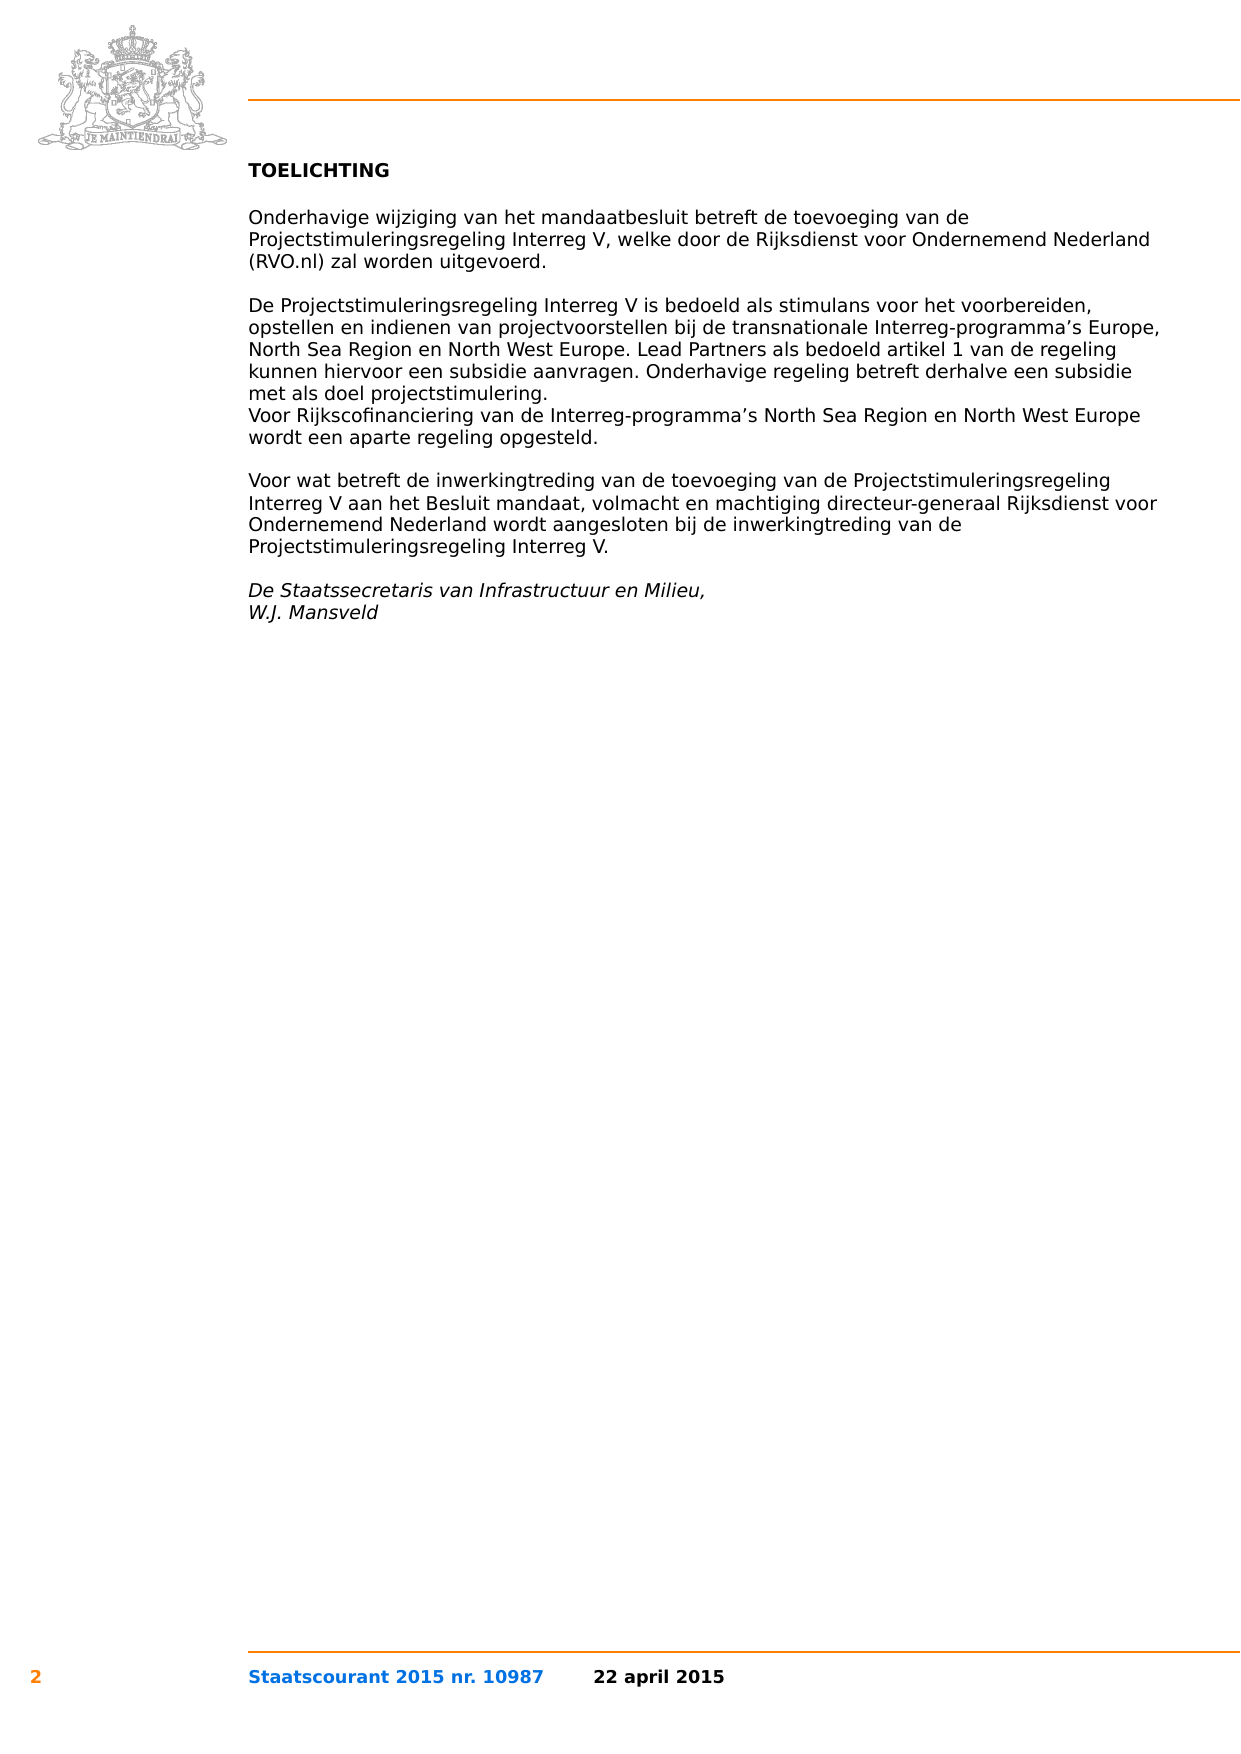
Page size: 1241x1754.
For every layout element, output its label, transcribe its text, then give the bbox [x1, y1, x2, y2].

text De Projectstimuleringsregeling Interreg V is bedoeld als stimulans voor het voorbereiden, opstellen en indienen van projectvoorstellen bij de transnationale Interreg-programma’s Europe, North Sea Region en North West Europe. Lead Partners als bedoeld artikel 1 van de regeling kunnen hiervoor een subsidie aanvragen. Onderhavige regeling betreft derhalve een subsidie met als doel projectstimulering. [248, 295, 1163, 404]
text De Staatssecretaris van Infrastructuur en Milieu, W.J. Mansveld [248, 580, 1163, 624]
text Voor wat betreft de inwerkingtreding van de toevoeging van de Projectstimuleringsregeling Interreg V aan het Besluit mandaat, volmacht en machtiging directeur-generaal Rijksdienst voor Ondernemend Nederland wordt aangesloten bij de inwerkingtreding van de Projectstimuleringsregeling Interreg V. [248, 470, 1163, 558]
text Onderhavige wijziging van het mandaatbesluit betreft de toevoeging van de Projectstimuleringsregeling Interreg V, welke door de Rijksdienst voor Ondernemend Nederland (RVO.nl) zal worden uitgevoerd. [248, 207, 1163, 273]
text Voor Rijkscofinanciering van de Interreg-programma’s North Sea Region en North West Europe wordt een aparte regeling opgesteld. [248, 404, 1163, 448]
subtitle TOELICHTING [248, 160, 1163, 182]
picture [38, 25, 227, 150]
